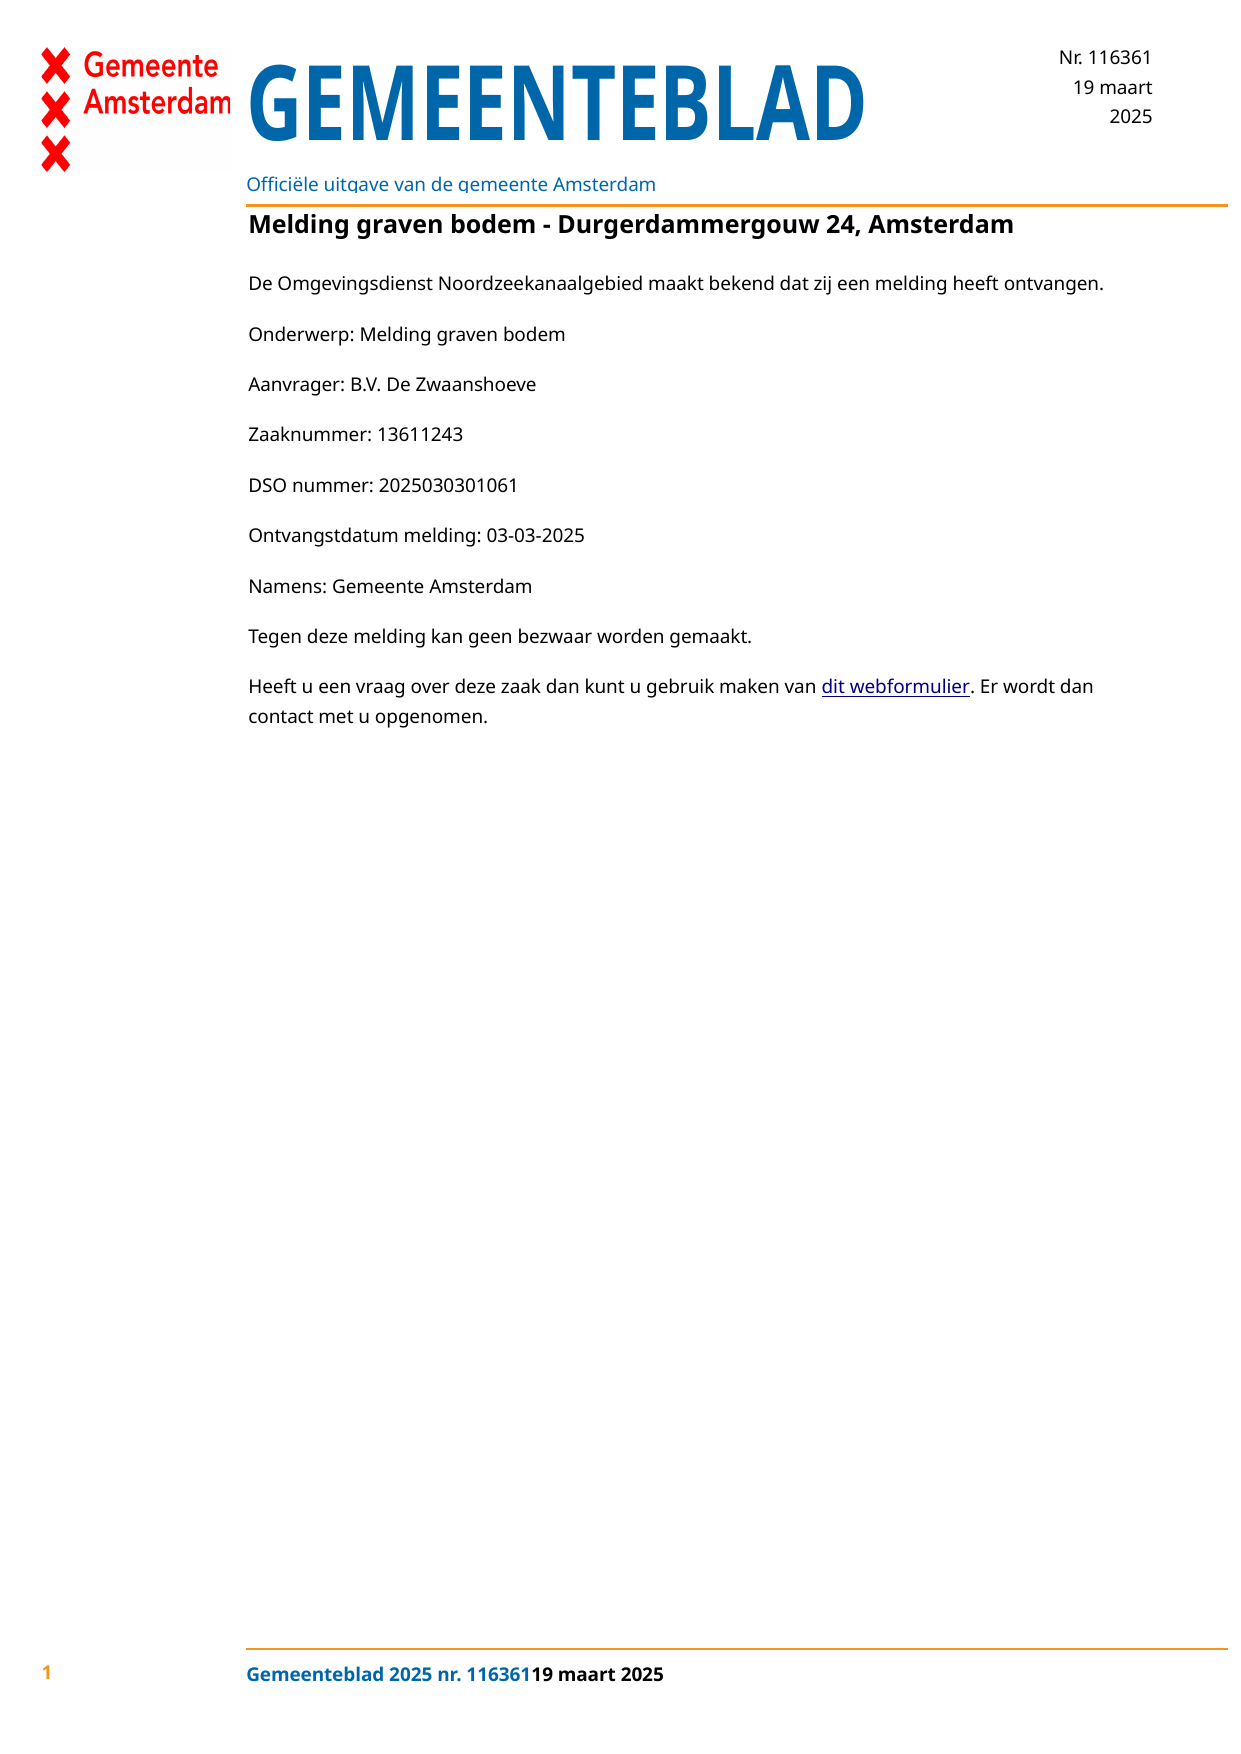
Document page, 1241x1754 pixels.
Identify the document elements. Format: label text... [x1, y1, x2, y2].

text Melding graven bodem - Durgerdammergouw 24, Amsterdam [248, 207, 1152, 241]
text Tegen deze melding kan geen bezwaar worden gemaakt. [248, 623, 1152, 649]
text Ontvangstdatum melding: 03-03-2025 [248, 522, 1152, 548]
text Heeft u een vraag over deze zaak dan kunt u gebruik maken van dit webformulier. Er wordt dan contact met u opgenomen. [248, 674, 1152, 729]
text Zaaknummer: 13611243 [248, 422, 1152, 447]
text DSO nummer: 2025030301061 [248, 472, 1152, 498]
text Onderwerp: Melding graven bodem [248, 321, 1152, 346]
text De Omgevingsdienst Noordzeekanaalgebied maakt bekend dat zij een melding heeft ontvangen. [248, 270, 1152, 296]
picture [41, 47, 231, 172]
text Aanvrager: B.V. De Zwaanshoeve [248, 371, 1152, 397]
text Namens: Gemeente Amsterdam [248, 573, 1152, 598]
